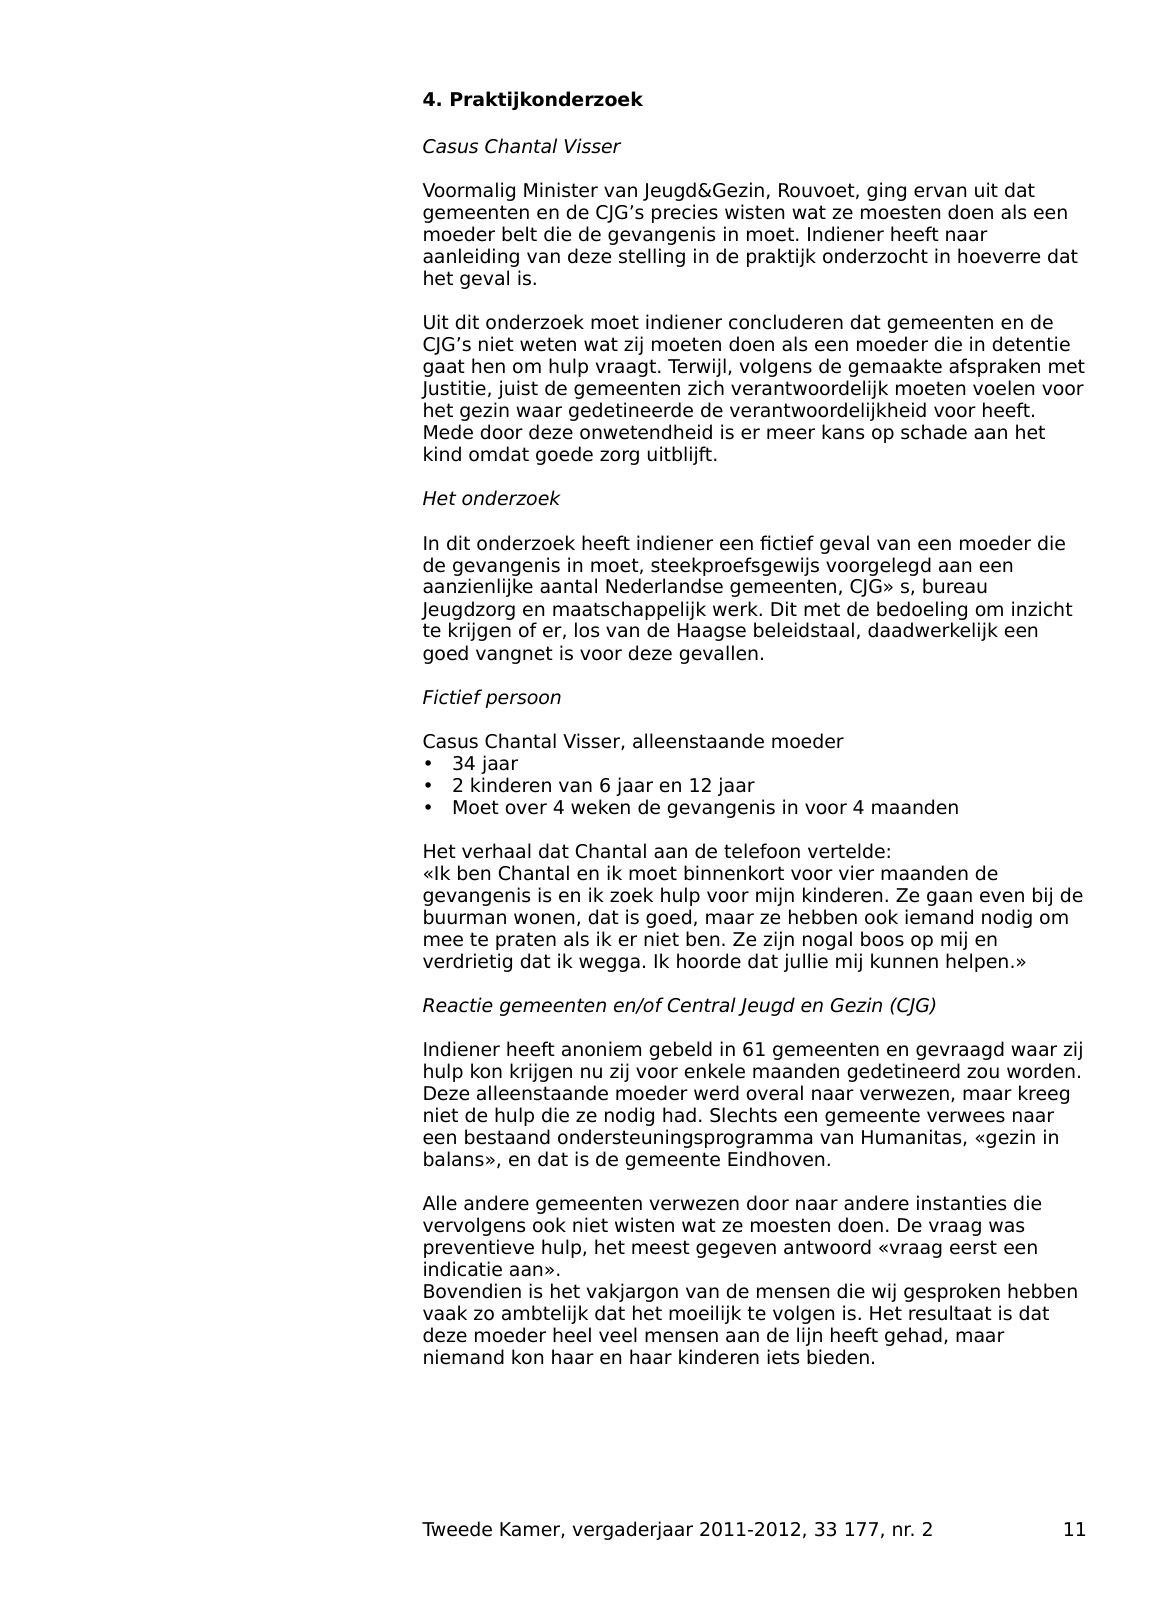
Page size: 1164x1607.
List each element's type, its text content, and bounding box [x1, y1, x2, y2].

text Casus Chantal Visser, alleenstaande moeder [422, 731, 1087, 753]
text «Ik ben Chantal en ik moet binnenkort voor vier maanden de gevangenis is en ik zoek hulp voor mijn kinderen. Ze gaan even bij de buurman wonen, dat is goed, maar ze hebben ook iemand nodig om mee te praten als ik er niet ben. Ze zijn nogal boos op mij en verdrietig dat ik wegga. Ik hoorde dat jullie mij kunnen helpen.» [422, 863, 1087, 973]
subtitle Casus Chantal Visser [422, 136, 1087, 158]
text Uit dit onderzoek moet indiener concluderen dat gemeenten en de CJG’s niet weten wat zij moeten doen als een moeder die in detentie gaat hen om hulp vraagt. Terwijl, volgens de gemaakte afspraken met Justitie, juist de gemeenten zich verantwoordelijk moeten voelen voor het gezin waar gedetineerde de verantwoordelijkheid voor heeft. Mede door deze onwetendheid is er meer kans op schade aan het kind omdat goede zorg uitblijft. [422, 312, 1087, 466]
text Deze alleenstaande moeder werd overal naar verwezen, maar kreeg niet de hulp die ze nodig had. Slechts een gemeente verwees naar een bestaand ondersteuningsprogramma van Humanitas, «gezin in balans», en dat is de gemeente Eindhoven. [422, 1083, 1087, 1171]
text In dit onderzoek heeft indiener een fictief geval van een moeder die de gevangenis in moet, steekproefsgewijs voorgelegd aan een aanzienlijke aantal Nederlandse gemeenten, CJG» s, bureau Jeugdzorg en maatschappelijk werk. Dit met de bedoeling om inzicht te krijgen of er, los van de Haagse beleidstaal, daadwerkelijk een goed vangnet is voor deze gevallen. [422, 532, 1087, 664]
text • 34 jaar [422, 753, 1087, 775]
text Indiener heeft anoniem gebeld in 61 gemeenten en gevraagd waar zij hulp kon krijgen nu zij voor enkele maanden gedetineerd zou worden. [422, 1039, 1087, 1083]
text • Moet over 4 weken de gevangenis in voor 4 maanden [422, 797, 1087, 819]
subtitle Het onderzoek [422, 488, 1087, 510]
text • 2 kinderen van 6 jaar en 12 jaar [422, 775, 1087, 797]
subtitle 4. Praktijkonderzoek [422, 89, 1087, 111]
text Bovendien is het vakjargon van de mensen die wij gesproken hebben vaak zo ambtelijk dat het moeilijk te volgen is. Het resultaat is dat deze moeder heel veel mensen aan de lijn heeft gehad, maar niemand kon haar en haar kinderen iets bieden. [422, 1281, 1087, 1369]
subtitle Fictief persoon [422, 687, 1087, 708]
text Alle andere gemeenten verwezen door naar andere instanties die vervolgens ook niet wisten wat ze moesten doen. De vraag was preventieve hulp, het meest gegeven antwoord «vraag eerst een indicatie aan». [422, 1193, 1087, 1281]
text Voormalig Minister van Jeugd&Gezin, Rouvoet, ging ervan uit dat gemeenten en de CJG’s precies wisten wat ze moesten doen als een moeder belt die de gevangenis in moet. Indiener heeft naar aanleiding van deze stelling in de praktijk onderzocht in hoeverre dat het geval is. [422, 180, 1087, 290]
subtitle Reactie gemeenten en/of Central Jeugd en Gezin (CJG) [422, 995, 1087, 1017]
text Het verhaal dat Chantal aan de telefoon vertelde: [422, 841, 1087, 863]
